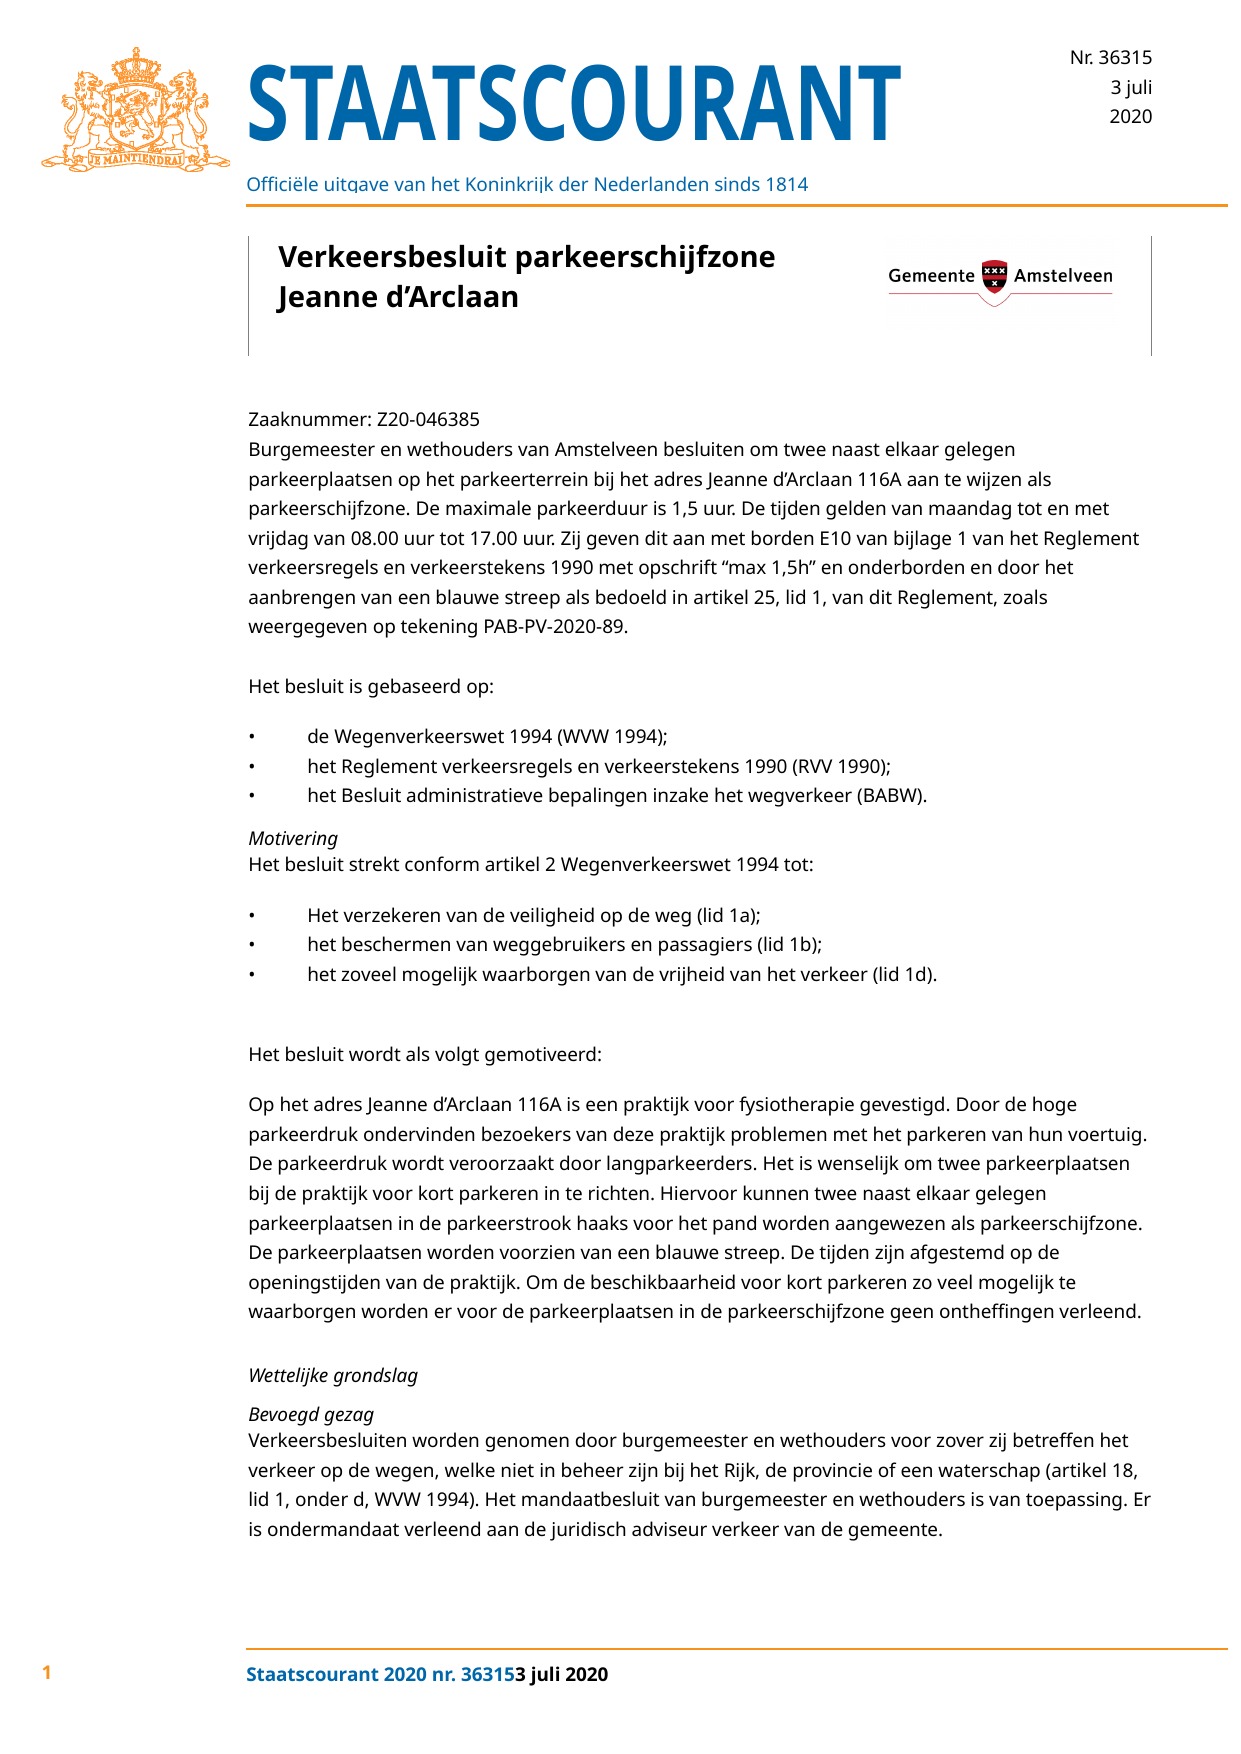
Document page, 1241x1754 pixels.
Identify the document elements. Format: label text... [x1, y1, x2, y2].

list het beschermen van weggebruikers en passagiers (lid 1b); [248, 931, 1152, 957]
text Bevoegd gezag [248, 1402, 1152, 1427]
text Zaaknummer: Z20-046385 [248, 407, 1152, 432]
picture [41, 47, 231, 172]
list Het verzekeren van de veiligheid op de weg (lid 1a); [248, 902, 1152, 927]
table_header [850, 236, 1151, 356]
table_header Verkeersbesluit parkeerschijfzone Jeanne d’Arclaan [249, 236, 850, 356]
list het zoveel mogelijk waarborgen van de vrijheid van het verkeer (lid 1d). [248, 961, 1152, 987]
list de Wegenverkeerswet 1994 (WVW 1994); [248, 723, 1152, 749]
text Motivering [248, 826, 1152, 851]
text Het besluit is gebaseerd op: [248, 673, 1152, 699]
text Burgemeester en wethouders van Amstelveen besluiten om twee naast elkaar gelegen parkeerplaatsen op het parkeerterrein bij het adres Jeanne d’Arclaan 116A aan te wijzen als parkeerschijfzone. De maximale parkeerduur is 1,5 uur. De tijden gelden van maandag tot en met vrijdag van 08.00 uur tot 17.00 uur. Zij geven dit aan met borden E10 van bijlage 1 van het Reglement verkeersregels en verkeerstekens 1990 met opschrift “max 1,5h” en onderborden en door het aanbrengen van een blauwe streep als bedoeld in artikel 25, lid 1, van dit Reglement, zoals weergegeven op tekening PAB-PV-2020-89. [248, 436, 1152, 639]
text Op het adres Jeanne d’Arclaan 116A is een praktijk voor fysiotherapie gevestigd. Door de hoge parkeerdruk ondervinden bezoekers van deze praktijk problemen met het parkeren van hun voertuig. De parkeerdruk wordt veroorzaakt door langparkeerders. Het is wenselijk om twee parkeerplaatsen bij de praktijk voor kort parkeren in te richten. Hiervoor kunnen twee naast elkaar gelegen parkeerplaatsen in de parkeerstrook haaks voor het pand worden aangewezen als parkeerschijfzone. De parkeerplaatsen worden voorzien van een blauwe streep. De tijden zijn afgestemd op de openingstijden van de praktijk. Om de beschikbaarheid voor kort parkeren zo veel mogelijk te waarborgen worden er voor de parkeerplaatsen in de parkeerschijfzone geen ontheffingen verleend. [248, 1091, 1152, 1324]
text Verkeersbesluiten worden genomen door burgemeester en wethouders voor zover zij betreffen het verkeer op de wegen, welke niet in beheer zijn bij het Rijk, de provincie of een waterschap (artikel 18, lid 1, onder d, WVW 1994). Het mandaatbesluit van burgemeester en wethouders is van toepassing. Er is ondermandaat verleend aan de juridisch adviseur verkeer van de gemeente. [248, 1427, 1152, 1542]
text Het besluit strekt conform artikel 2 Wegenverkeerswet 1994 tot: [248, 851, 1152, 877]
picture [882, 236, 1119, 331]
list het Reglement verkeersregels en verkeerstekens 1990 (RVV 1990); [248, 753, 1152, 779]
text Het besluit wordt als volgt gemotiveerd: [248, 1041, 1152, 1067]
text Wettelijke grondslag [248, 1362, 1152, 1388]
list het Besluit administratieve bepalingen inzake het wegverkeer (BABW). [248, 782, 1152, 808]
